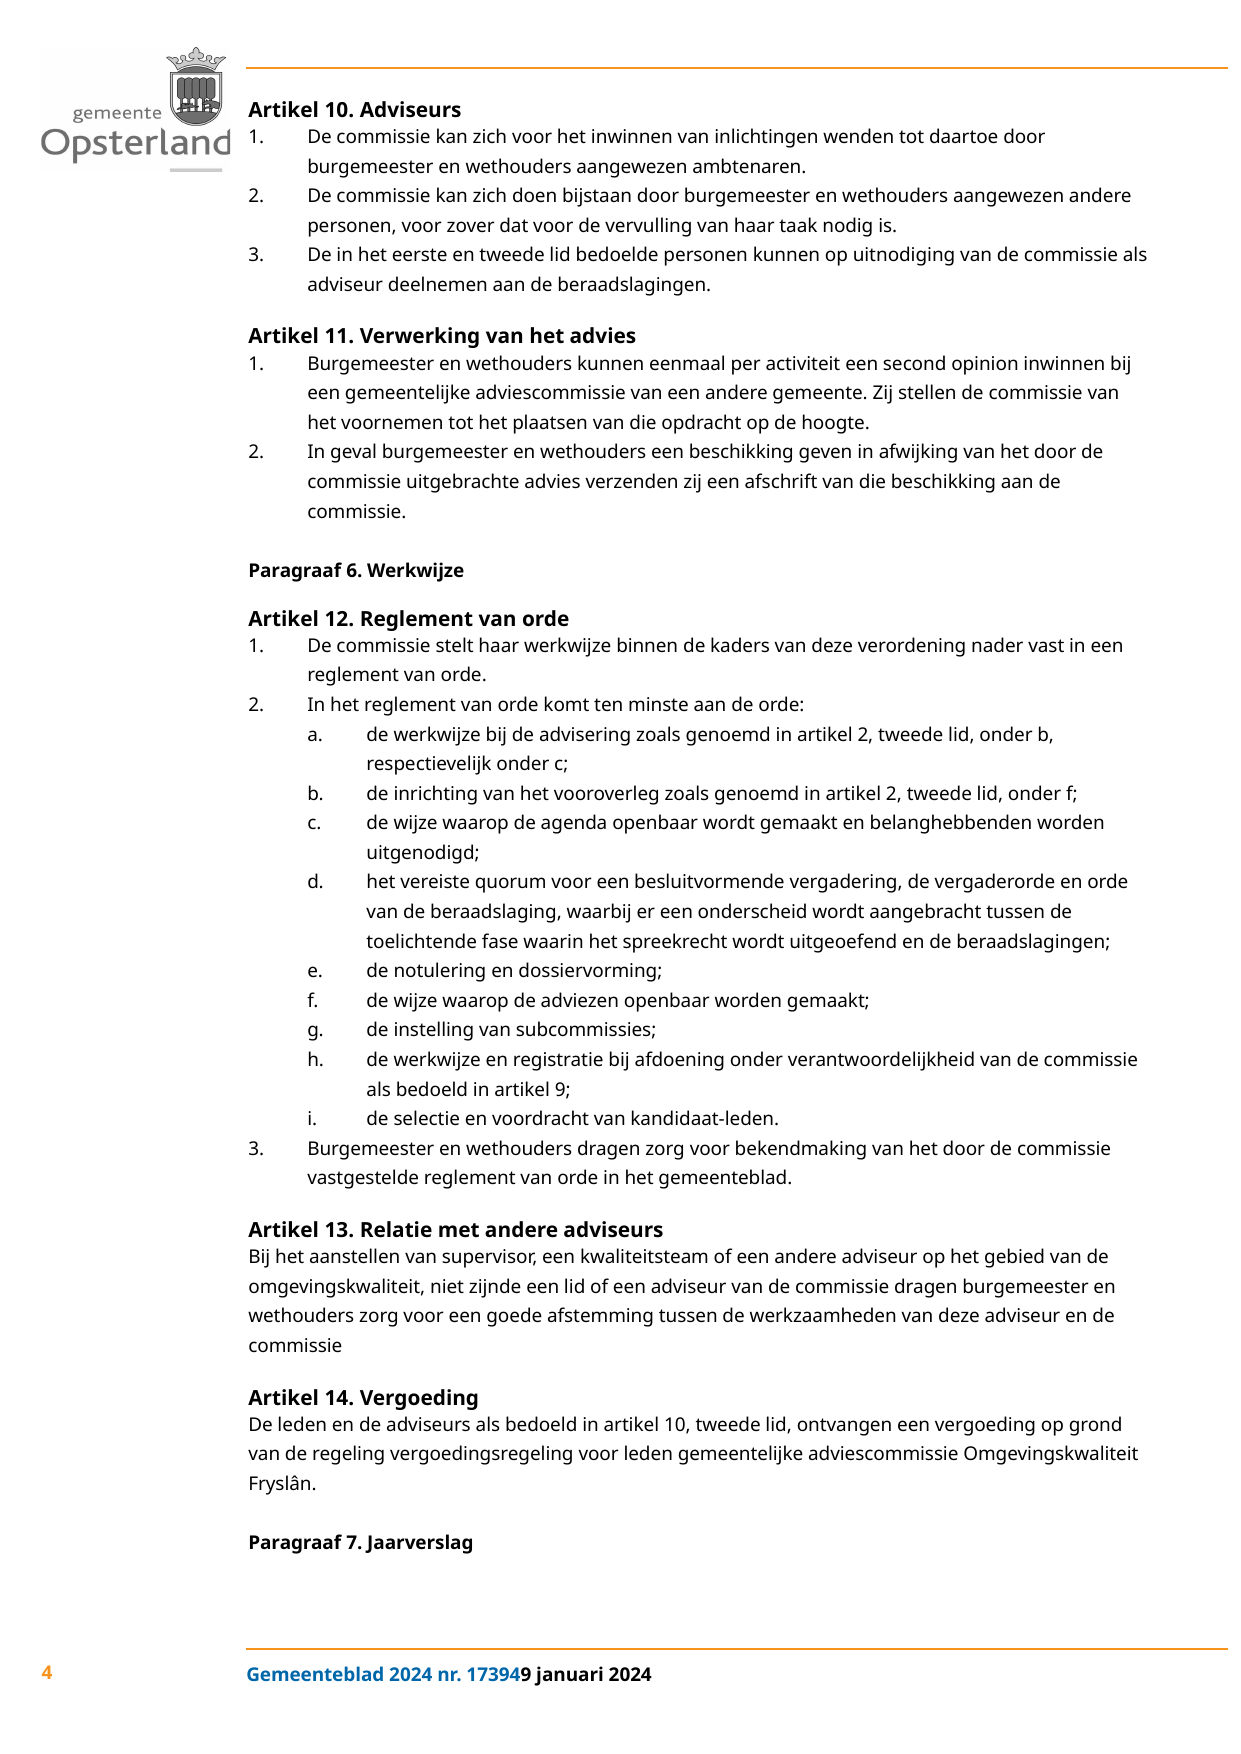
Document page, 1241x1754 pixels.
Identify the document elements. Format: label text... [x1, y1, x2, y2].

list De commissie kan zich voor het inwinnen van inlichtingen wenden tot daartoe door burgemeester en wethouders aangewezen ambtenaren. [248, 123, 1152, 178]
list De in het eerste en tweede lid bedoelde personen kunnen op uitnodiging van de commissie als adviseur deelnemen aan de beraadslagingen. [248, 242, 1152, 297]
list de instelling van subcommissies; [307, 1017, 1152, 1042]
text De leden en de adviseurs als bedoeld in artikel 10, tweede lid, ontvangen een vergoeding op grond van de regeling vergoedingsregeling voor leden gemeentelijke adviescommissie Omgevingskwaliteit Fryslân. [248, 1411, 1152, 1496]
list de wijze waarop de agenda openbaar wordt gemaakt en belanghebbenden worden uitgenodigd; [307, 809, 1152, 865]
list de werkwijze en registratie bij afdoening onder verantwoordelijkheid van de commissie als bedoeld in artikel 9; [307, 1046, 1152, 1102]
list de selectie en voordracht van kandidaat-leden. [307, 1105, 1152, 1131]
list Burgemeester en wethouders dragen zorg voor bekendmaking van het door de commissie vastgestelde reglement van orde in het gemeenteblad. [248, 1135, 1152, 1190]
list de notulering en dossiervorming; [307, 957, 1152, 983]
list de wijze waarop de adviezen openbaar worden gemaakt; [307, 987, 1152, 1013]
list In het reglement van orde komt ten minste aan de orde: [248, 691, 1152, 717]
list In geval burgemeester en wethouders een beschikking geven in afwijking van het door de commissie uitgebrachte advies verzenden zij een afschrift van die beschikking aan de commissie. [248, 439, 1152, 524]
list de inrichting van het vooroverleg zoals genoemd in artikel 2, tweede lid, onder f; [307, 780, 1152, 806]
text Paragraaf 7. Jaarverslag [248, 1529, 1152, 1555]
text Bij het aanstellen van supervisor, een kwaliteitsteam of een andere adviseur op het gebied van de omgevingskwaliteit, niet zijnde een lid of een adviseur van de commissie dragen burgemeester en wethouders zorg voor een goede afstemming tussen de werkzaamheden van deze adviseur en de commissie [248, 1243, 1152, 1358]
text Artikel 13. Relatie met andere adviseurs [248, 1215, 1152, 1243]
text Artikel 12. Reglement van orde [248, 604, 1152, 632]
text Artikel 14. Vergoeding [248, 1383, 1152, 1411]
list Burgemeester en wethouders kunnen eenmaal per activiteit een second opinion inwinnen bij een gemeentelijke adviescommissie van een andere gemeente. Zij stellen de commissie van het voornemen tot het plaatsen van die opdracht op de hoogte. [248, 350, 1152, 435]
text Artikel 11. Verwerking van het advies [248, 322, 1152, 350]
list het vereiste quorum voor een besluitvormende vergadering, de vergaderorde en orde van de beraadslaging, waarbij er een onderscheid wordt aangebracht tussen de toelichtende fase waarin het spreekrecht wordt uitgeoefend en de beraadslagingen; [307, 869, 1152, 954]
list de werkwijze bij de advisering zoals genoemd in artikel 2, tweede lid, onder b, respectievelijk onder c; [307, 721, 1152, 776]
list De commissie stelt haar werkwijze binnen de kaders van deze verordening nader vast in een reglement van orde. [248, 632, 1152, 687]
text Paragraaf 6. Werkwijze [248, 557, 1152, 583]
text Artikel 10. Adviseurs [248, 95, 1152, 123]
picture [41, 47, 231, 172]
list De commissie kan zich doen bijstaan door burgemeester en wethouders aangewezen andere personen, voor zover dat voor de vervulling van haar taak nodig is. [248, 182, 1152, 238]
